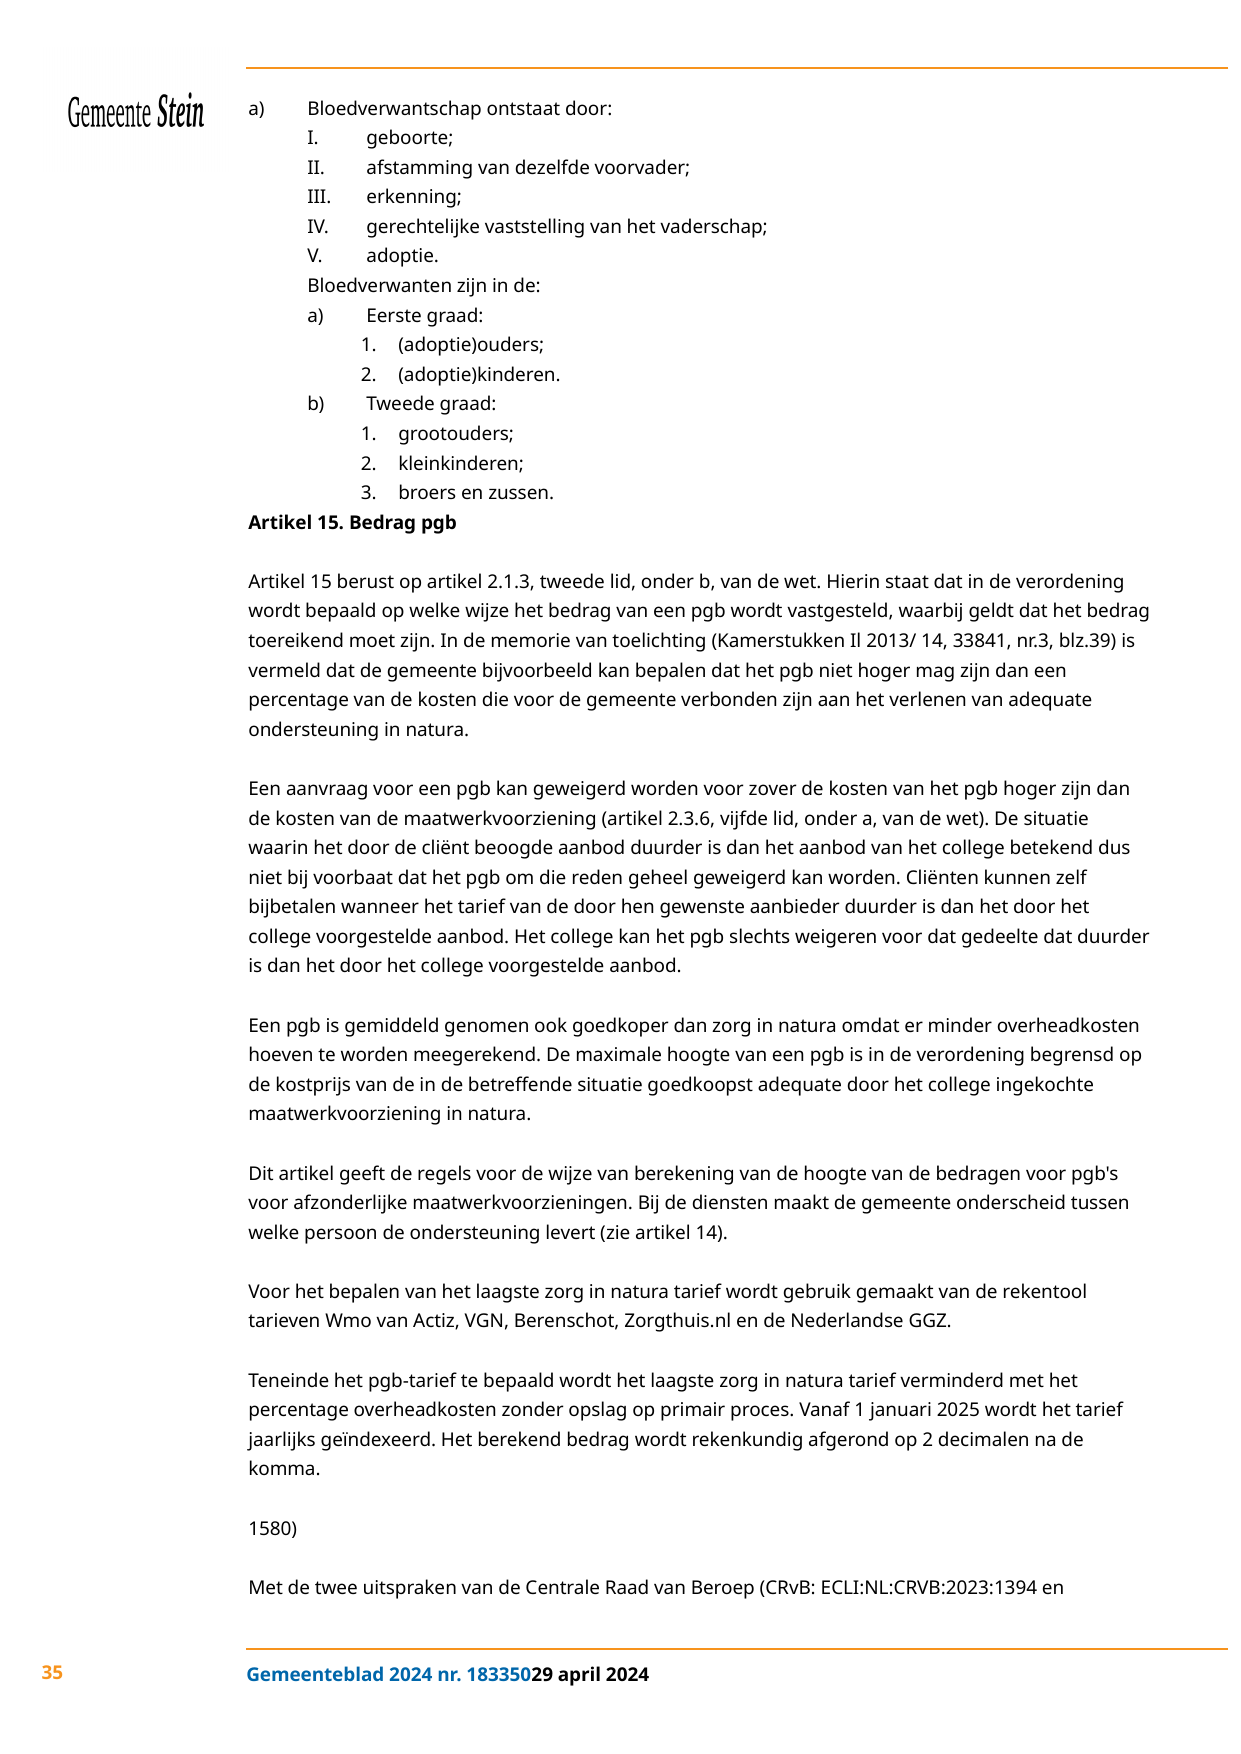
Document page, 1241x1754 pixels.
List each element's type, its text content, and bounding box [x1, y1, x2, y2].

list broers en zussen. [361, 479, 1152, 505]
text Voor het bepalen van het laagste zorg in natura tarief wordt gebruik gemaakt van de rekentool tarieven Wmo van Actiz, VGN, Berenschot, Zorgthuis.nl en de Nederlandse GGZ. [248, 1278, 1152, 1333]
text Dit artikel geeft de regels voor de wijze van berekening van de hoogte van de bedragen voor pgb's voor afzonderlijke maatwerkvoorzieningen. Bij de diensten maakt de gemeente onderscheid tussen welke persoon de ondersteuning levert (zie artikel 14). [248, 1160, 1152, 1245]
list kleinkinderen; [361, 450, 1152, 476]
text 1580) [248, 1515, 1152, 1541]
list geboorte; [307, 124, 1152, 150]
list Tweede graad: [307, 391, 1152, 416]
list (adoptie)ouders; [361, 331, 1152, 357]
list erkenning; [307, 183, 1152, 209]
list grootouders; [361, 420, 1152, 446]
text Met de twee uitspraken van de Centrale Raad van Beroep (CRvB: ECLI:NL:CRVB:2023:1394 en [248, 1574, 1152, 1600]
text Artikel 15 berust op artikel 2.1.3, tweede lid, onder b, van de wet. Hierin staat dat in de verordening wordt bepaald op welke wijze het bedrag van een pgb wordt vastgesteld, waarbij geldt dat het bedrag toereikend moet zijn. In de memorie van toelichting (Kamerstukken Il 2013/ 14, 33841, nr.3, blz.39) is vermeld dat de gemeente bijvoorbeeld kan bepalen dat het pgb niet hoger mag zijn dan een percentage van de kosten die voor de gemeente verbonden zijn aan het verlenen van adequate ondersteuning in natura. [248, 568, 1152, 742]
text Een aanvraag voor een pgb kan geweigerd worden voor zover de kosten van het pgb hoger zijn dan de kosten van de maatwerkvoorziening (artikel 2.3.6, vijfde lid, onder a, van de wet). De situatie waarin het door de cliënt beoogde aanbod duurder is dan het aanbod van het college betekend dus niet bij voorbaat dat het pgb om die reden geheel geweigerd kan worden. Cliënten kunnen zelf bijbetalen wanneer het tarief van de door hen gewenste aanbieder duurder is dan het door het college voorgestelde aanbod. Het college kan het pgb slechts weigeren voor dat gedeelte dat duurder is dan het door het college voorgestelde aanbod. [248, 775, 1152, 978]
list Eerste graad: [307, 302, 1152, 328]
text Een pgb is gemiddeld genomen ook goedkoper dan zorg in natura omdat er minder overheadkosten hoeven te worden meegerekend. De maximale hoogte van een pgb is in de verordening begrensd op de kostprijs van de in de betreffende situatie goedkoopst adequate door het college ingekochte maatwerkvoorziening in natura. [248, 1012, 1152, 1126]
list gerechtelijke vaststelling van het vaderschap; [307, 213, 1152, 239]
list (adoptie)kinderen. [361, 361, 1152, 387]
text Artikel 15. Bedrag pgb [248, 509, 1152, 535]
list Bloedverwanten zijn in de: [248, 272, 1152, 298]
text Teneinde het pgb-tarief te bepaald wordt het laagste zorg in natura tarief verminderd met het percentage overheadkosten zonder opslag op primair proces. Vanaf 1 januari 2025 wordt het tarief jaarlijks geïndexeerd. Het berekend bedrag wordt rekenkundig afgerond op 2 decimalen na de komma. [248, 1367, 1152, 1481]
picture [41, 47, 231, 172]
list Bloedverwantschap ontstaat door: [248, 95, 1152, 121]
list afstamming van dezelfde voorvader; [307, 154, 1152, 180]
list adoptie. [307, 243, 1152, 268]
